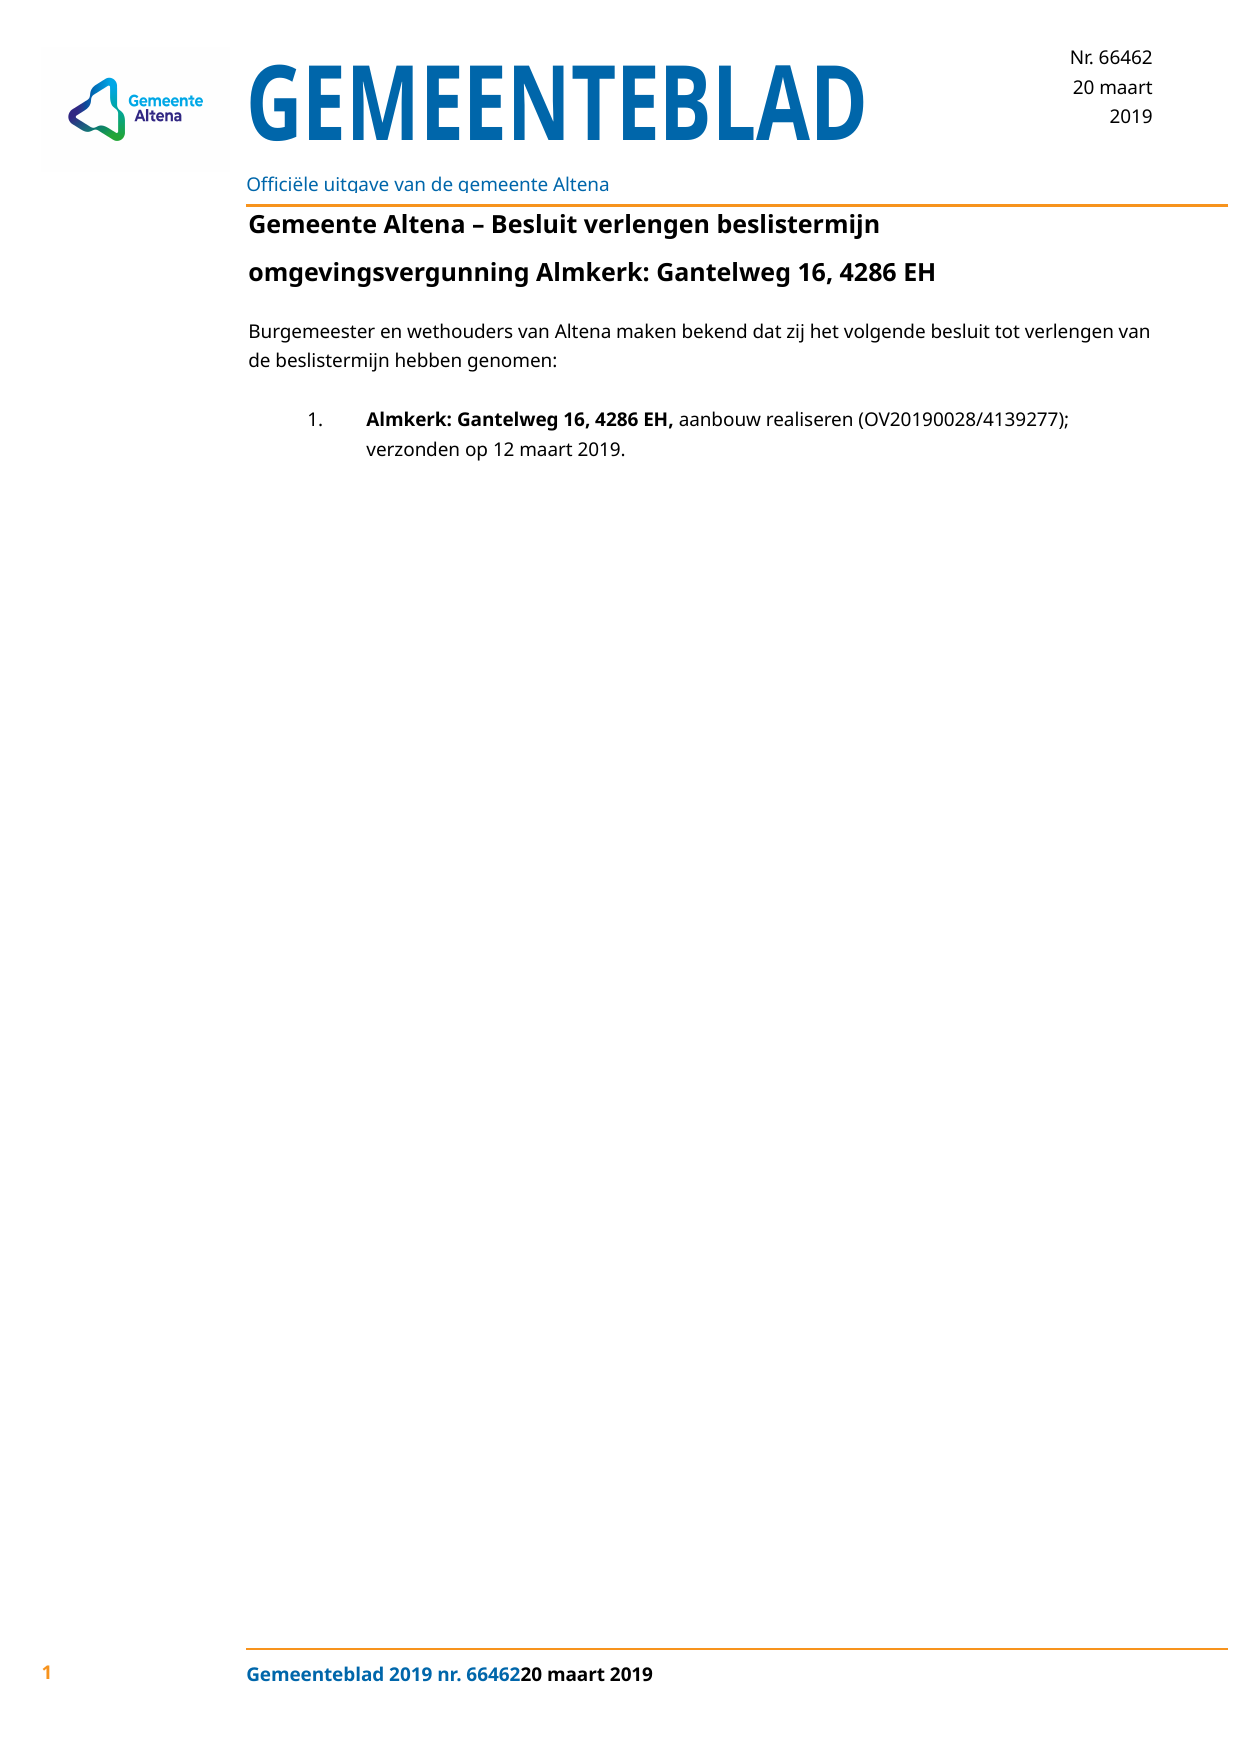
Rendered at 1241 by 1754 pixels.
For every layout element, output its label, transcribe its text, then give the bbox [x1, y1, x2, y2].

text Gemeente Altena – Besluit verlengen beslistermijn omgevingsvergunning Almkerk: Gantelweg 16, 4286 EH [248, 207, 1152, 288]
text Burgemeester en wethouders van Altena maken bekend dat zij het volgende besluit tot verlengen van de beslistermijn hebben genomen: [248, 318, 1152, 373]
picture [41, 47, 231, 172]
list Almkerk: Gantelweg 16, 4286 EH, aanbouw realiseren (OV20190028/4139277); verzonden op 12 maart 2019. [307, 407, 1152, 462]
